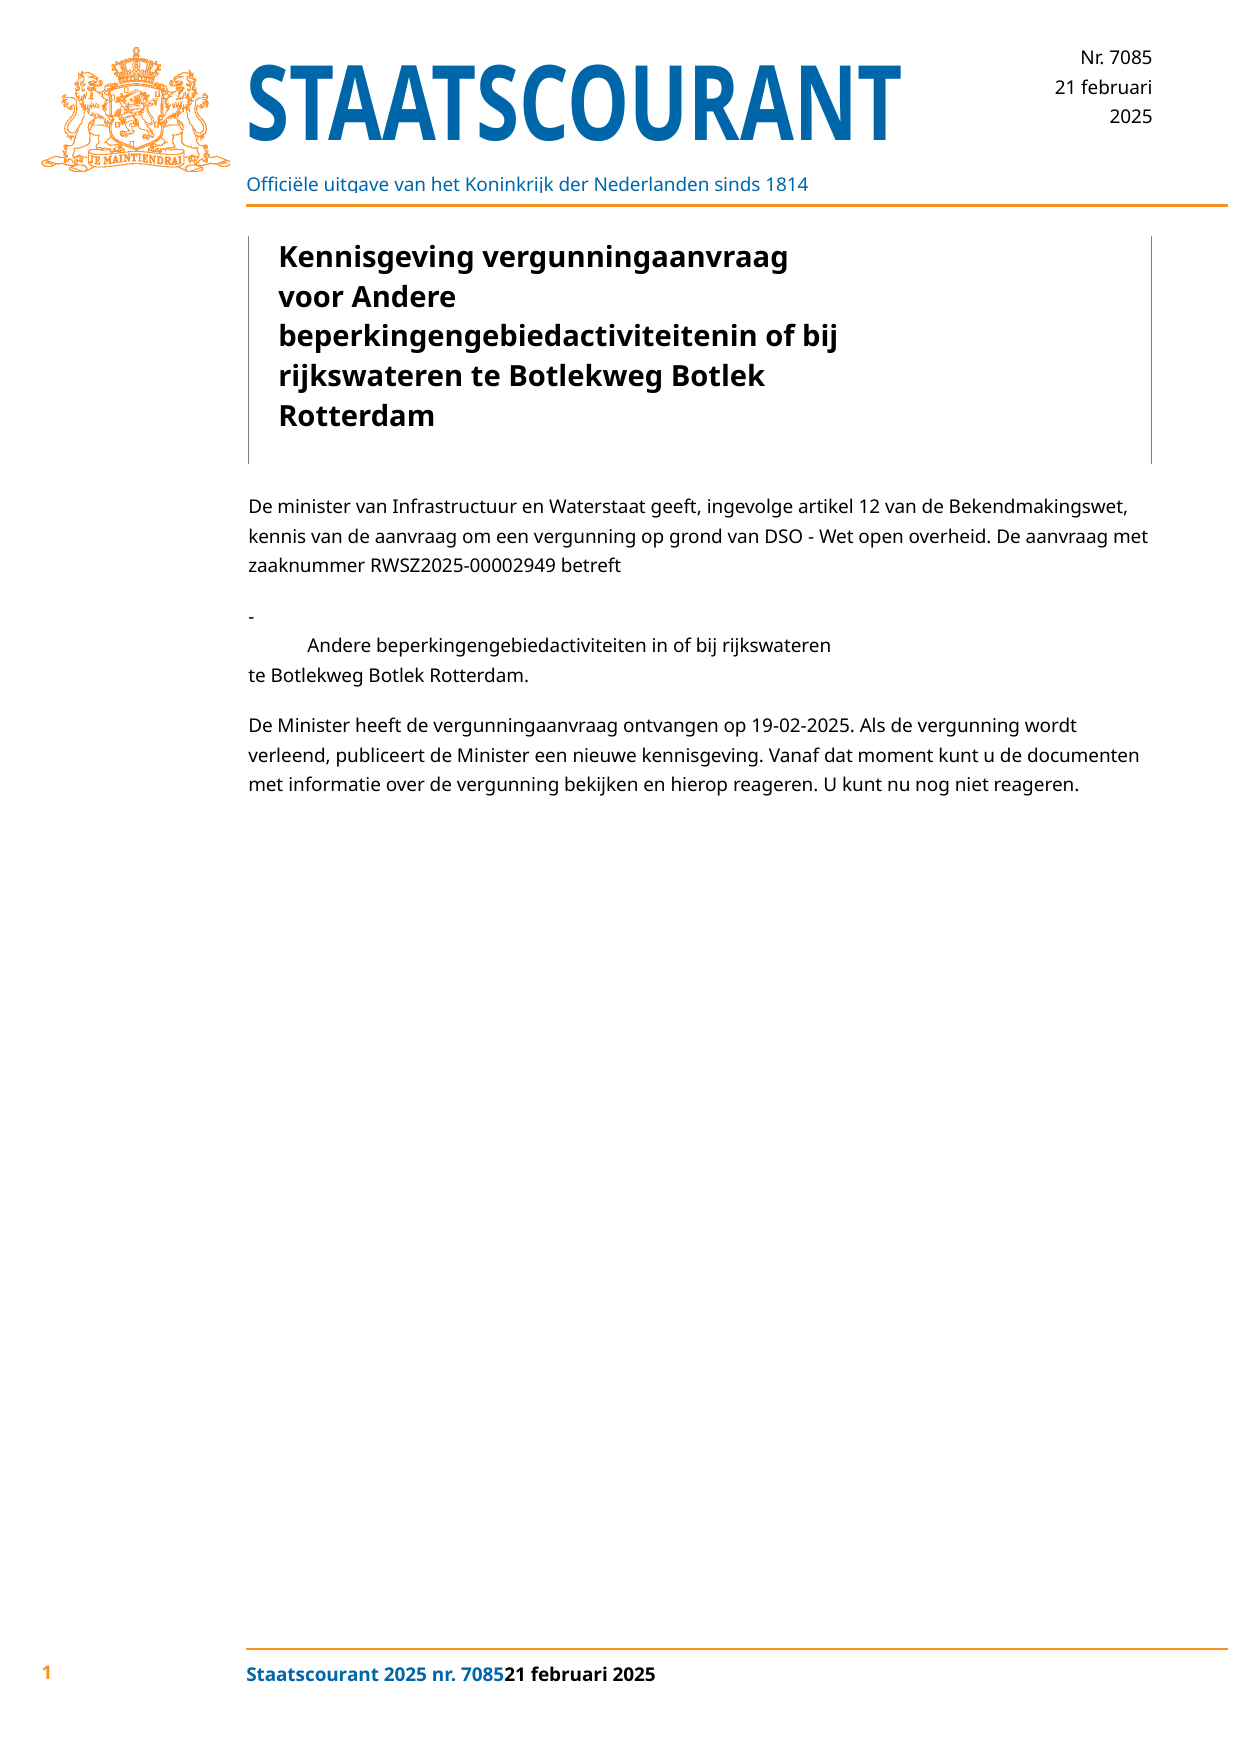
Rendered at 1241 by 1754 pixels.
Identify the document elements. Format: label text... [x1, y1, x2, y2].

list Andere beperkingengebiedactiviteiten in of bij rijkswateren [248, 632, 1152, 658]
table_header Kennisgeving vergunningaanvraag voor Andere beperkingengebiedactiviteitenin of bij rijkswateren te Botlekweg Botlek Rotterdam [249, 236, 850, 464]
text De Minister heeft de vergunningaanvraag ontvangen op 19-02-2025. Als de vergunning wordt verleend, publiceert de Minister een nieuwe kennisgeving. Vanaf dat moment kunt u de documenten met informatie over de vergunning bekijken en hierop reageren. U kunt nu nog niet reageren. [248, 712, 1152, 797]
table_header [850, 236, 912, 413]
picture [912, 236, 1090, 414]
table_header [1090, 236, 1151, 413]
picture [41, 47, 231, 172]
table_header [850, 414, 1151, 464]
text te Botlekweg Botlek Rotterdam. [248, 662, 1152, 688]
text De minister van Infrastructuur en Waterstaat geeft, ingevolge artikel 12 van de Bekendmakingswet, kennis van de aanvraag om een vergunning op grond van DSO - Wet open overheid. De aanvraag met zaaknummer RWSZ2025-00002949 betreft [248, 493, 1152, 578]
